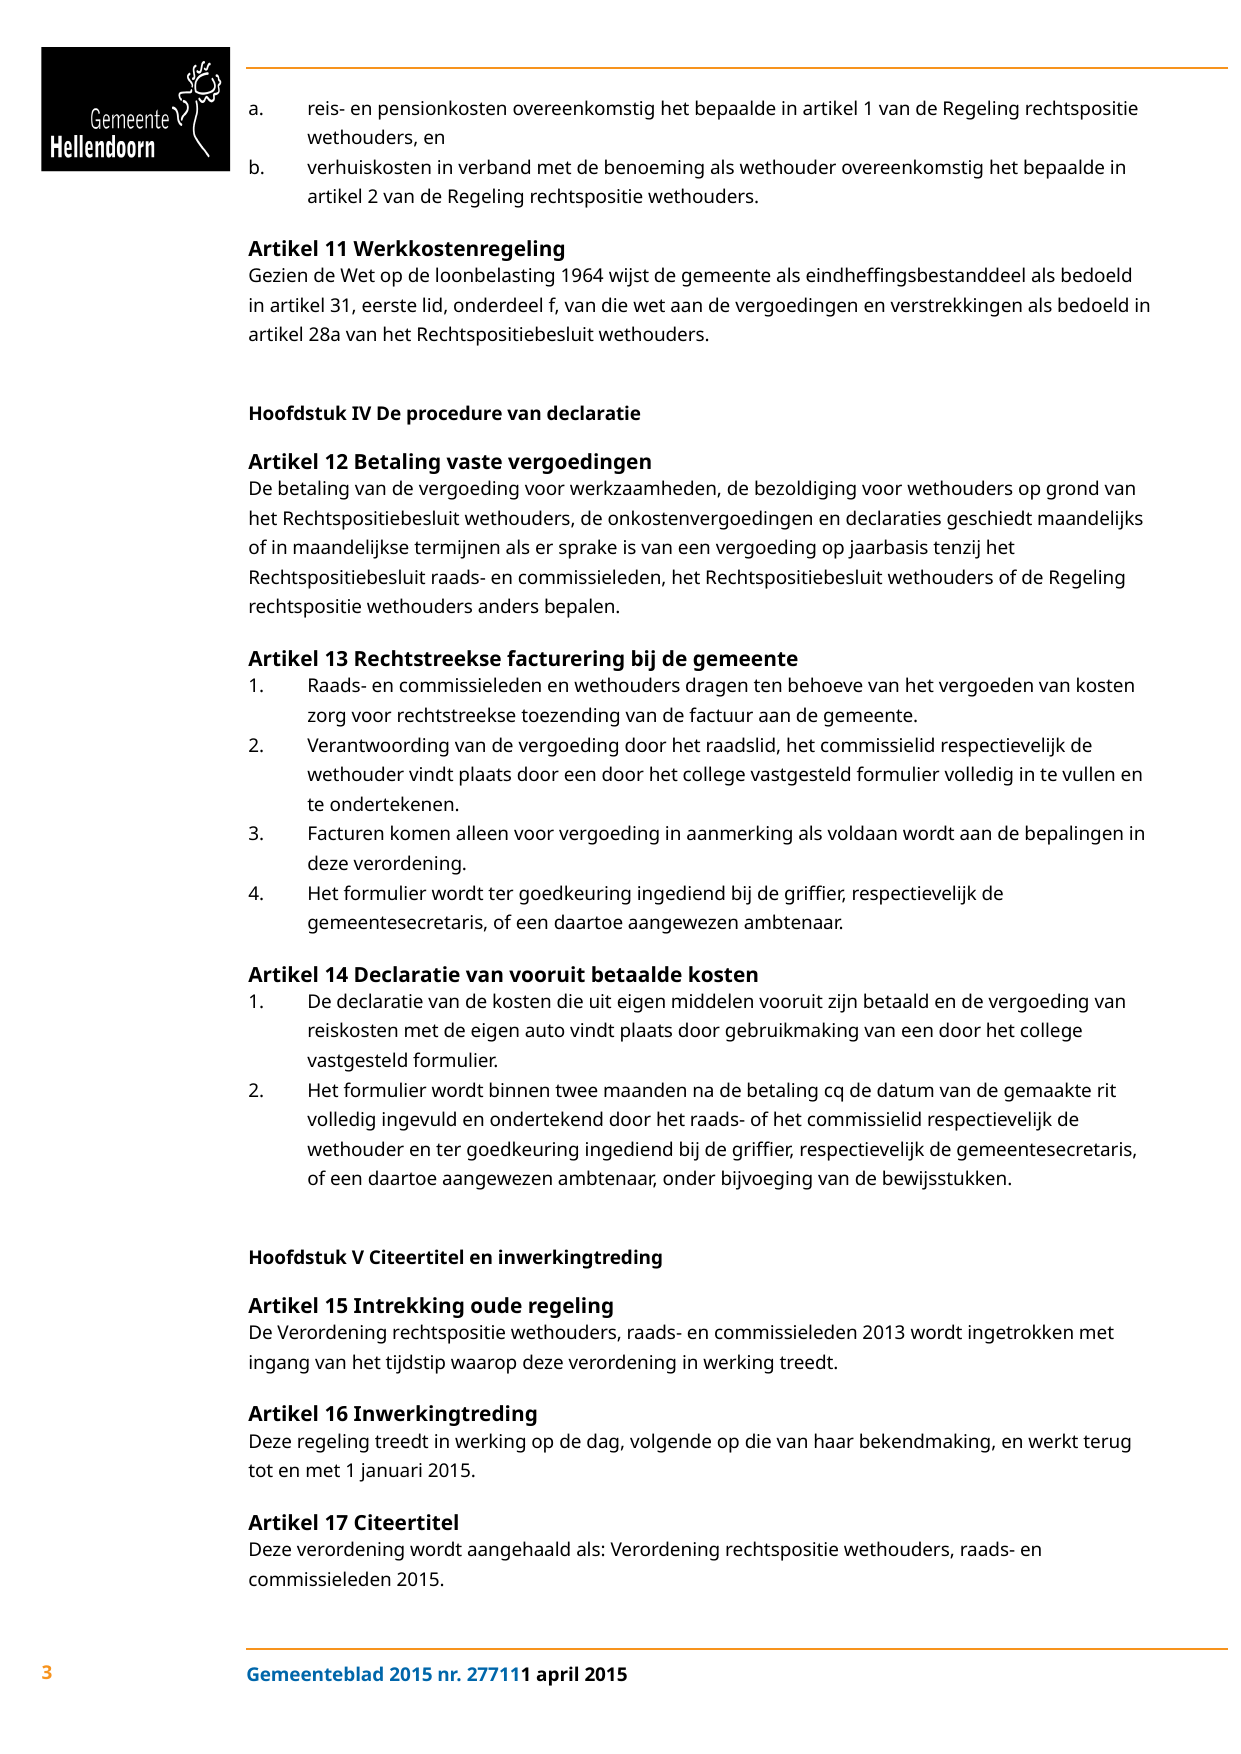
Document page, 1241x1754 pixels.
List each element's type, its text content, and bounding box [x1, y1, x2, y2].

list Raads- en commissieleden en wethouders dragen ten behoeve van het vergoeden van kosten zorg voor rechtstreekse toezending van de factuur aan de gemeente. [248, 673, 1152, 728]
text Artikel 17 Citeertitel [248, 1508, 1152, 1536]
text Deze verordening wordt aangehaald als: Verordening rechtspositie wethouders, raads- en commissieleden 2015. [248, 1536, 1152, 1592]
text Hoofdstuk V Citeertitel en inwerkingtreding [248, 1242, 1152, 1270]
list verhuiskosten in verband met de benoeming als wethouder overeenkomstig het bepaalde in artikel 2 van de Regeling rechtspositie wethouders. [248, 154, 1152, 209]
text Artikel 15 Intrekking oude regeling [248, 1291, 1152, 1319]
text De betaling van de vergoeding voor werkzaamheden, de bezoldiging voor wethouders op grond van het Rechtspositiebesluit wethouders, de onkostenvergoedingen en declaraties geschiedt maandelijks of in maandelijkse termijnen als er sprake is van een vergoeding op jaarbasis tenzij het Rechtspositiebesluit raads- en commissieleden, het Rechtspositiebesluit wethouders of de Regeling rechtspositie wethouders anders bepalen. [248, 475, 1152, 619]
list Het formulier wordt ter goedkeuring ingediend bij de griffier, respectievelijk de gemeentesecretaris, of een daartoe aangewezen ambtenaar. [248, 880, 1152, 935]
text Hoofdstuk IV De procedure van declaratie [248, 398, 1152, 426]
text Artikel 12 Betaling vaste vergoedingen [248, 447, 1152, 475]
list Facturen komen alleen voor vergoeding in aanmerking als voldaan wordt aan de bepalingen in deze verordening. [248, 821, 1152, 876]
text Artikel 14 Declaratie van vooruit betaalde kosten [248, 960, 1152, 988]
list De declaratie van de kosten die uit eigen middelen vooruit zijn betaald en de vergoeding van reiskosten met de eigen auto vindt plaats door gebruikmaking van een door het college vastgesteld formulier. [248, 988, 1152, 1073]
list Verantwoording van de vergoeding door het raadslid, het commissielid respectievelijk de wethouder vindt plaats door een door het college vastgesteld formulier volledig in te vullen en te ondertekenen. [248, 732, 1152, 817]
text Deze regeling treedt in werking op de dag, volgende op die van haar bekendmaking, en werkt terug tot en met 1 januari 2015. [248, 1428, 1152, 1483]
text Artikel 13 Rechtstreekse facturering bij de gemeente [248, 644, 1152, 673]
list reis- en pensionkosten overeenkomstig het bepaalde in artikel 1 van de Regeling rechtspositie wethouders, en [248, 95, 1152, 150]
text Gezien de Wet op de loonbelasting 1964 wijst de gemeente als eindheffingsbestanddeel als bedoeld in artikel 31, eerste lid, onderdeel f, van die wet aan de vergoedingen en verstrekkingen als bedoeld in artikel 28a van het Rechtspositiebesluit wethouders. [248, 262, 1152, 347]
text Artikel 16 Inwerkingtreding [248, 1399, 1152, 1428]
picture [41, 47, 231, 172]
text De Verordening rechtspositie wethouders, raads- en commissieleden 2013 wordt ingetrokken met ingang van het tijdstip waarop deze verordening in werking treedt. [248, 1319, 1152, 1375]
text Artikel 11 Werkkostenregeling [248, 234, 1152, 262]
list Het formulier wordt binnen twee maanden na de betaling cq de datum van de gemaakte rit volledig ingevuld en ondertekend door het raads- of het commissielid respectievelijk de wethouder en ter goedkeuring ingediend bij de griffier, respectievelijk de gemeentesecretaris, of een daartoe aangewezen ambtenaar, onder bijvoeging van de bewijsstukken. [248, 1077, 1152, 1191]
